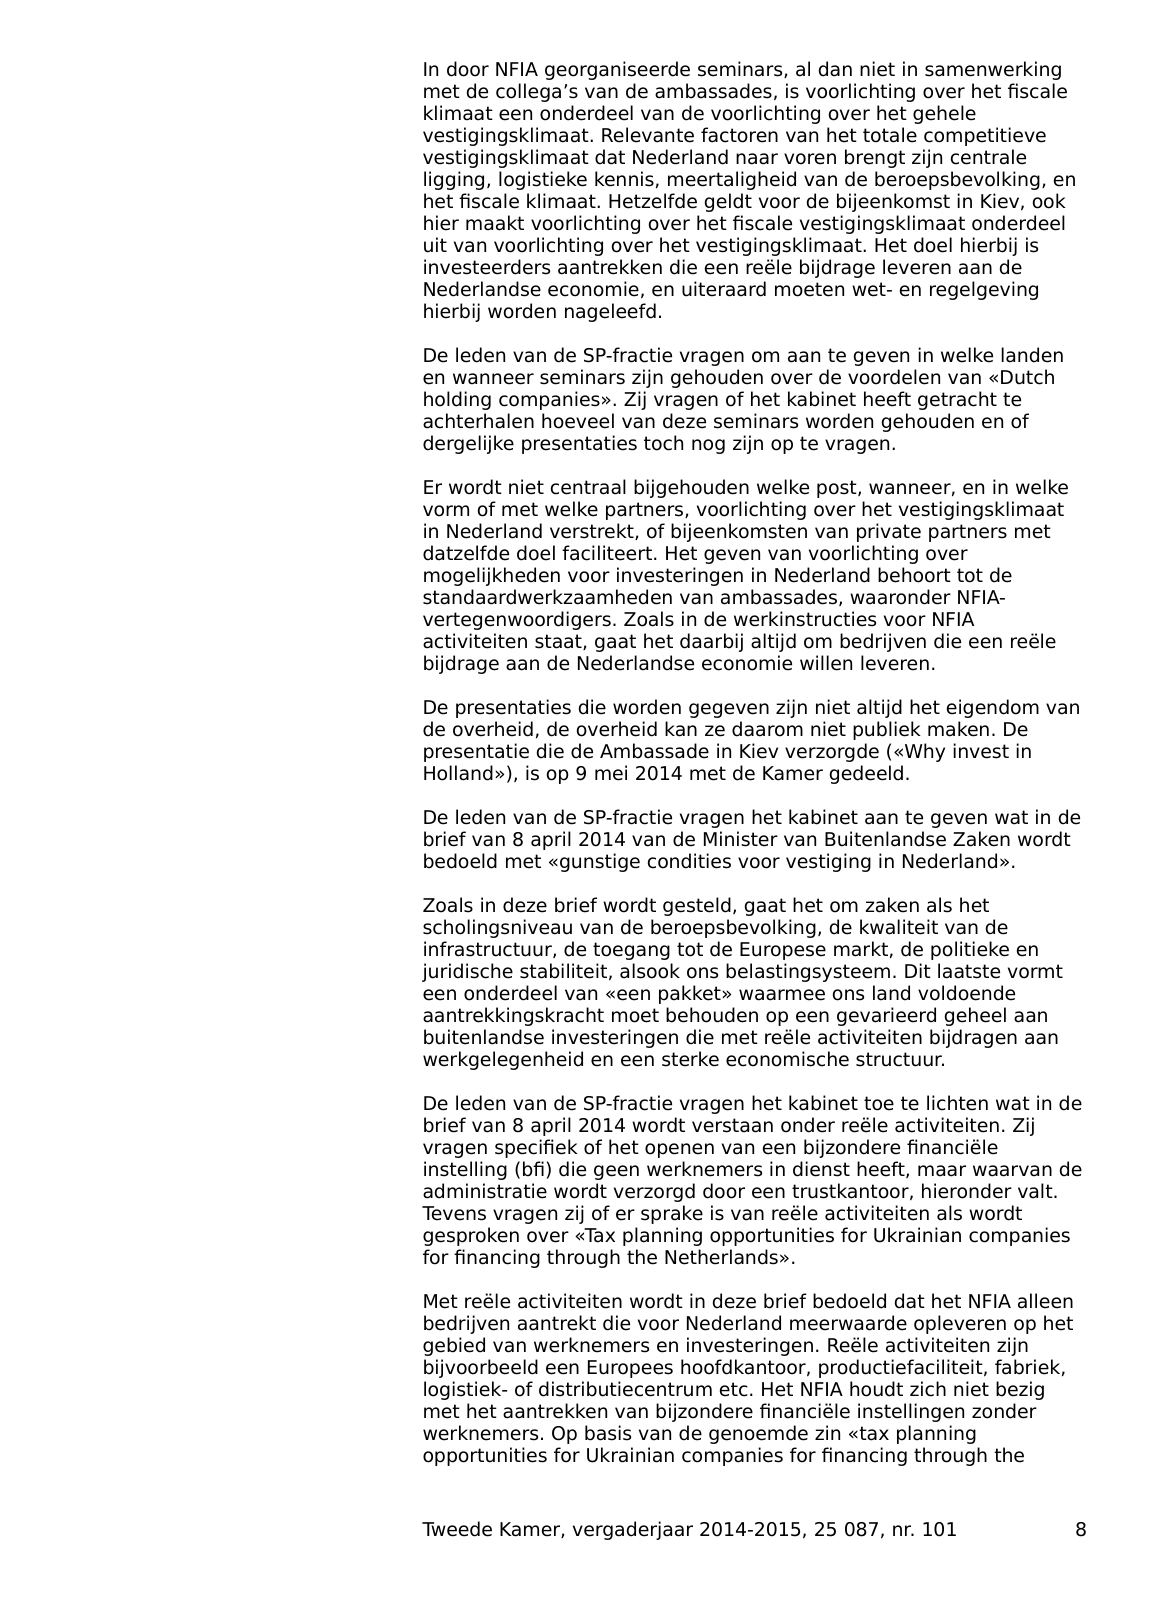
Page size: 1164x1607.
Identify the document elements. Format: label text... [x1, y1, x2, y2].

text Er wordt niet centraal bijgehouden welke post, wanneer, en in welke vorm of met welke partners, voorlichting over het vestigingsklimaat in Nederland verstrekt, of bijeenkomsten van private partners met datzelfde doel faciliteert. Het geven van voorlichting over mogelijkheden voor investeringen in Nederland behoort tot de standaardwerkzaamheden van ambassades, waaronder NFIA-vertegenwoordigers. Zoals in de werkinstructies voor NFIA activiteiten staat, gaat het daarbij altijd om bedrijven die een reële bijdrage aan de Nederlandse economie willen leveren. [422, 477, 1087, 675]
text De leden van de SP-fractie vragen het kabinet aan te geven wat in de brief van 8 april 2014 van de Minister van Buitenlandse Zaken wordt bedoeld met «gunstige condities voor vestiging in Nederland». [422, 807, 1087, 873]
text Met reële activiteiten wordt in deze brief bedoeld dat het NFIA alleen bedrijven aantrekt die voor Nederland meerwaarde opleveren op het gebied van werknemers en investeringen. Reële activiteiten zijn bijvoorbeeld een Europees hoofdkantoor, productiefaciliteit, fabriek, logistiek- of distributiecentrum etc. Het NFIA houdt zich niet bezig met het aantrekken van bijzondere financiële instellingen zonder werknemers. Op basis van de genoemde zin «tax planning opportunities for Ukrainian companies for financing through the [422, 1291, 1087, 1467]
text De leden van de SP-fractie vragen het kabinet toe te lichten wat in de brief van 8 april 2014 wordt verstaan onder reële activiteiten. Zij vragen specifiek of het openen van een bijzondere financiële instelling (bfi) die geen werknemers in dienst heeft, maar waarvan de administratie wordt verzorgd door een trustkantoor, hieronder valt. Tevens vragen zij of er sprake is van reële activiteiten als wordt gesproken over «Tax planning opportunities for Ukrainian companies for financing through the Netherlands». [422, 1093, 1087, 1269]
text In door NFIA georganiseerde seminars, al dan niet in samenwerking met de collega’s van de ambassades, is voorlichting over het fiscale klimaat een onderdeel van de voorlichting over het gehele vestigingsklimaat. Relevante factoren van het totale competitieve vestigingsklimaat dat Nederland naar voren brengt zijn centrale ligging, logistieke kennis, meertaligheid van de beroepsbevolking, en het fiscale klimaat. Hetzelfde geldt voor de bijeenkomst in Kiev, ook hier maakt voorlichting over het fiscale vestigingsklimaat onderdeel uit van voorlichting over het vestigingsklimaat. Het doel hierbij is investeerders aantrekken die een reële bijdrage leveren aan de Nederlandse economie, en uiteraard moeten wet- en regelgeving hierbij worden nageleefd. [422, 59, 1087, 323]
text De presentaties die worden gegeven zijn niet altijd het eigendom van de overheid, de overheid kan ze daarom niet publiek maken. De presentatie die de Ambassade in Kiev verzorgde («Why invest in Holland»), is op 9 mei 2014 met de Kamer gedeeld. [422, 697, 1087, 785]
text De leden van de SP-fractie vragen om aan te geven in welke landen en wanneer seminars zijn gehouden over de voordelen van «Dutch holding companies». Zij vragen of het kabinet heeft getracht te achterhalen hoeveel van deze seminars worden gehouden en of dergelijke presentaties toch nog zijn op te vragen. [422, 345, 1087, 455]
text Zoals in deze brief wordt gesteld, gaat het om zaken als het scholingsniveau van de beroepsbevolking, de kwaliteit van de infrastructuur, de toegang tot de Europese markt, de politieke en juridische stabiliteit, alsook ons belastingsysteem. Dit laatste vormt een onderdeel van «een pakket» waarmee ons land voldoende aantrekkingskracht moet behouden op een gevarieerd geheel aan buitenlandse investeringen die met reële activiteiten bijdragen aan werkgelegenheid en een sterke economische structuur. [422, 895, 1087, 1071]
